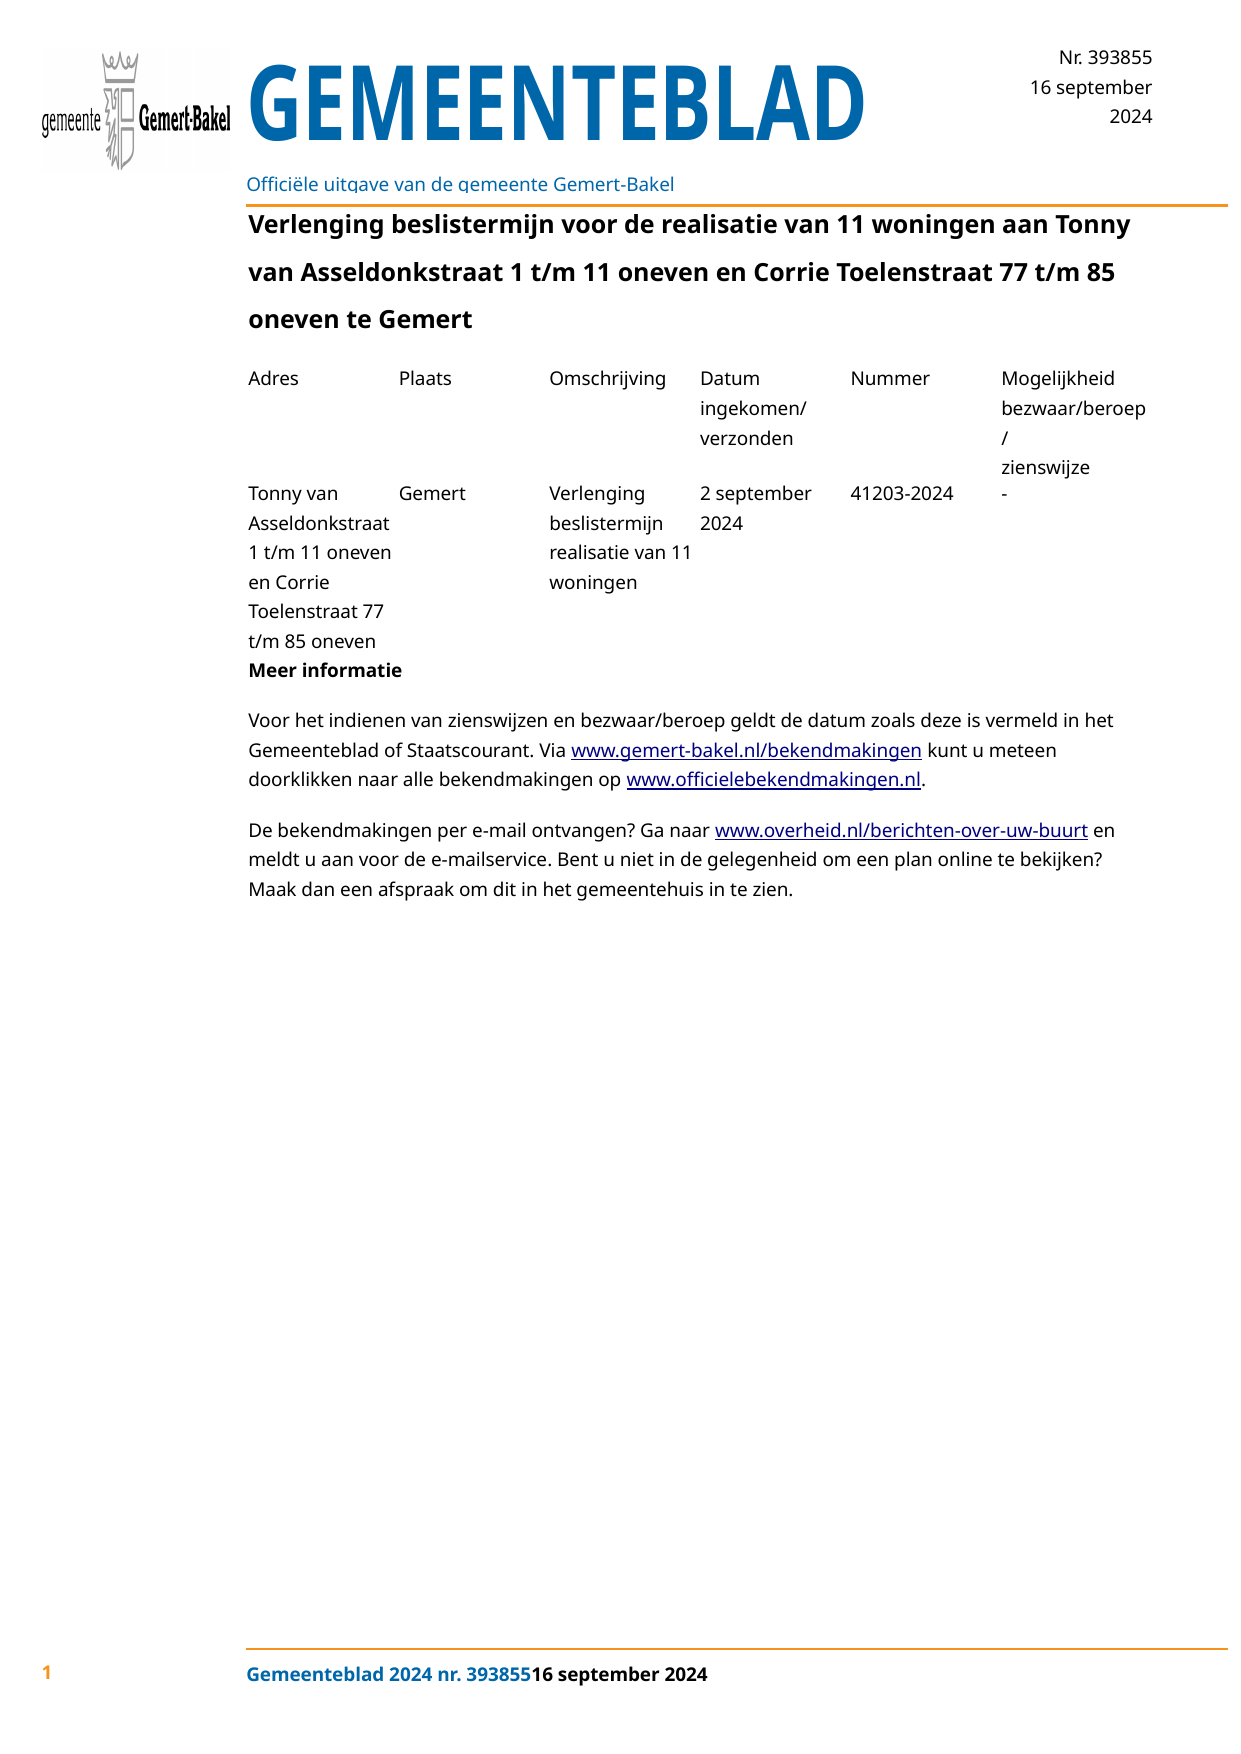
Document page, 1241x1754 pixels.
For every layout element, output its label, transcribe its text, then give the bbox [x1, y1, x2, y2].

text De bekendmakingen per e-mail ontvangen? Ga naar www.overheid.nl/berichten-over-uw-buurt en meldt u aan voor de e-mailservice. Bent u niet in de gelegenheid om een plan online te bekijken? Maak dan een afspraak om dit in het gemeentehuis in te zien. [248, 817, 1152, 902]
table_header Mogelijkheid bezwaar/beroep/ zienswijze [1001, 366, 1152, 480]
picture [41, 47, 231, 172]
table_cell Verlenging beslistermijn realisatie van 11 woningen [549, 480, 700, 654]
text Meer informatie [248, 657, 1152, 683]
table_header Nummer [850, 366, 1001, 480]
table_cell 41203-2024 [850, 480, 1001, 654]
table_header Omschrijving [549, 366, 700, 480]
table_cell Gemert [399, 480, 549, 654]
table_cell 2 september 2024 [700, 480, 850, 654]
table_cell Tonny van Asseldonkstraat 1 t/m 11 oneven en Corrie Toelenstraat 77 t/m 85 oneven [248, 480, 398, 654]
table_cell - [1001, 480, 1152, 654]
table_header Plaats [399, 366, 549, 480]
text Verlenging beslistermijn voor de realisatie van 11 woningen aan Tonny van Asseldonkstraat 1 t/m 11 oneven en Corrie Toelenstraat 77 t/m 85 oneven te Gemert [248, 207, 1152, 336]
table_header Adres [248, 366, 398, 480]
text Voor het indienen van zienswijzen en bezwaar/beroep geldt de datum zoals deze is vermeld in het Gemeenteblad of Staatscourant. Via www.gemert-bakel.nl/bekendmakingen kunt u meteen doorklikken naar alle bekendmakingen op www.officielebekendmakingen.nl. [248, 707, 1152, 792]
table_header Datum ingekomen/ verzonden [700, 366, 850, 480]
